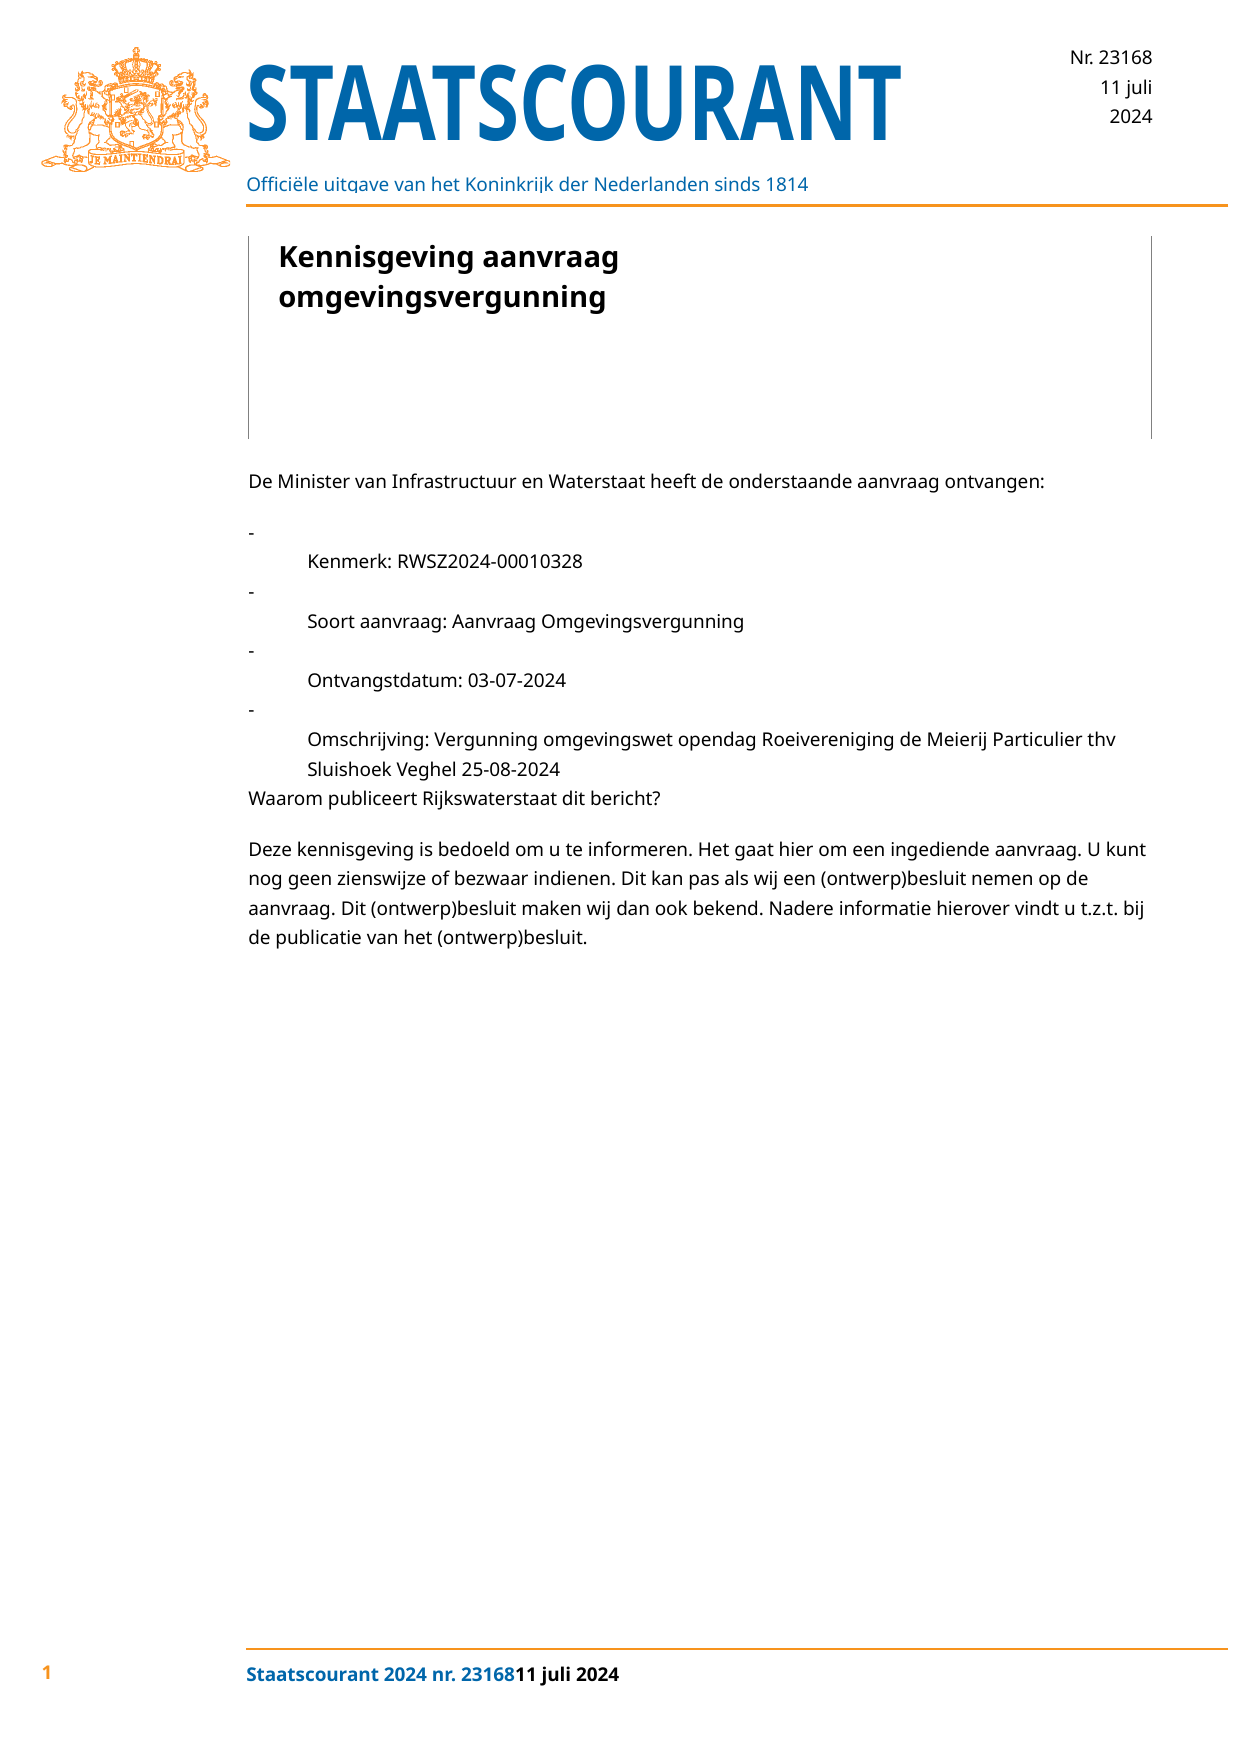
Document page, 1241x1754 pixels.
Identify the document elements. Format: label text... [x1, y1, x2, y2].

list Soort aanvraag: Aanvraag Omgevingsvergunning [248, 608, 1152, 633]
text De Minister van Infrastructuur en Waterstaat heeft de onderstaande aanvraag ontvangen: [248, 469, 1152, 494]
table_header Kennisgeving aanvraag omgevingsvergunning [249, 236, 850, 439]
text Waarom publiceert Rijkswaterstaat dit bericht? [248, 785, 1152, 811]
table_header [1090, 236, 1151, 413]
picture [912, 236, 1090, 414]
list Ontvangstdatum: 03-07-2024 [248, 667, 1152, 693]
text Deze kennisgeving is bedoeld om u te informeren. Het gaat hier om een ingediende aanvraag. U kunt nog geen zienswijze of bezwaar indienen. Dit kan pas als wij een (ontwerp)besluit nemen op de aanvraag. Dit (ontwerp)besluit maken wij dan ook bekend. Nadere informatie hierover vindt u t.z.t. bij de publicatie van het (ontwerp)besluit. [248, 836, 1152, 950]
list Omschrijving: Vergunning omgevingswet opendag Roeivereniging de Meierij Particulier thv Sluishoek Veghel 25-08-2024 [248, 726, 1152, 781]
list Kenmerk: RWSZ2024-00010328 [248, 549, 1152, 574]
table_header [850, 236, 912, 413]
table_header [850, 414, 1151, 439]
picture [41, 47, 231, 172]
